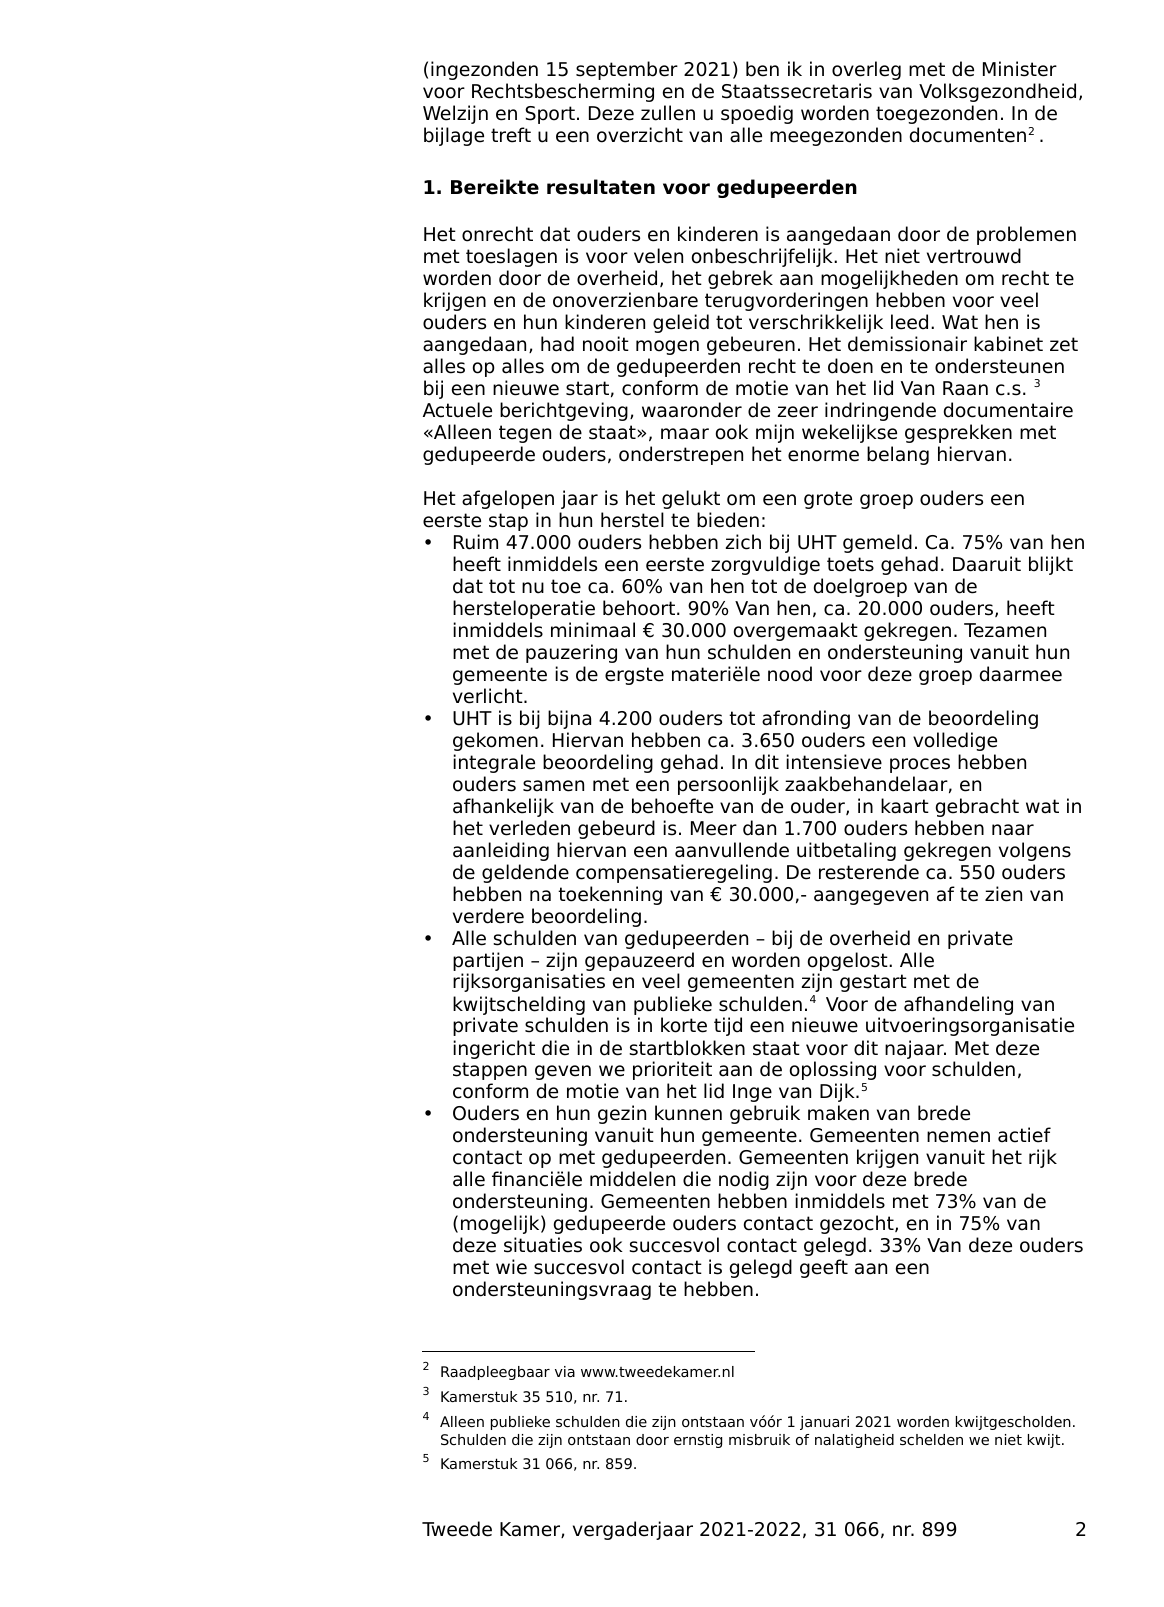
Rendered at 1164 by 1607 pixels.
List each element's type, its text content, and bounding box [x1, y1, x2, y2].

text Raadpleegbaar via www.tweedekamer.nl [422, 1360, 1087, 1382]
text Het onrecht dat ouders en kinderen is aangedaan door de problemen met toeslagen is voor velen onbeschrijfelijk. Het niet vertrouwd worden door de overheid, het gebrek aan mogelijkheden om recht te krijgen en de onoverzienbare terugvorderingen hebben voor veel ouders en hun kinderen geleid tot verschrikkelijk leed. Wat hen is aangedaan, had nooit mogen gebeuren. Het demissionair kabinet zet alles op alles om de gedupeerden recht te doen en te ondersteunen bij een nieuwe start, conform de motie van het lid Van Raan c.s. Actuele berichtgeving, waaronder de zeer indringende documentaire «Alleen tegen de staat», maar ook mijn wekelijkse gesprekken met gedupeerde ouders, onderstrepen het enorme belang hiervan. [422, 224, 1087, 466]
text (ingezonden 15 september 2021) ben ik in overleg met de Minister voor Rechtsbescherming en de Staatssecretaris van Volksgezondheid, Welzijn en Sport. Deze zullen u spoedig worden toegezonden. In de bijlage treft u een overzicht van alle meegezonden documenten. [422, 59, 1087, 147]
text • UHT is bij bijna 4.200 ouders tot afronding van de beoordeling gekomen. Hiervan hebben ca. 3.650 ouders een volledige integrale beoordeling gehad. In dit intensieve proces hebben ouders samen met een persoonlijk zaakbehandelaar, en afhankelijk van de behoefte van de ouder, in kaart gebracht wat in het verleden gebeurd is. Meer dan 1.700 ouders hebben naar aanleiding hiervan een aanvullende uitbetaling gekregen volgens de geldende compensatieregeling. De resterende ca. 550 ouders hebben na toekenning van € 30.000,- aangegeven af te zien van verdere beoordeling. [422, 708, 1087, 927]
text Kamerstuk 31 066, nr. 859. [422, 1452, 1087, 1474]
subtitle 1. Bereikte resultaten voor gedupeerden [422, 177, 1087, 199]
text • Alle schulden van gedupeerden – bij de overheid en private partijen – zijn gepauzeerd en worden opgelost. Alle rijksorganisaties en veel gemeenten zijn gestart met de kwijtschelding van publieke schulden. Voor de afhandeling van private schulden is in korte tijd een nieuwe uitvoeringsorganisatie ingericht die in de startblokken staat voor dit najaar. Met deze stappen geven we prioriteit aan de oplossing voor schulden, conform de motie van het lid Inge van Dijk. [422, 927, 1087, 1103]
text • Ruim 47.000 ouders hebben zich bij UHT gemeld. Ca. 75% van hen heeft inmiddels een eerste zorgvuldige toets gehad. Daaruit blijkt dat tot nu toe ca. 60% van hen tot de doelgroep van de hersteloperatie behoort. 90% Van hen, ca. 20.000 ouders, heeft inmiddels minimaal € 30.000 overgemaakt gekregen. Tezamen met de pauzering van hun schulden en ondersteuning vanuit hun gemeente is de ergste materiële nood voor deze groep daarmee verlicht. [422, 532, 1087, 708]
text Alleen publieke schulden die zijn ontstaan vóór 1 januari 2021 worden kwijtgescholden. Schulden die zijn ontstaan door ernstig misbruik of nalatigheid schelden we niet kwijt. [422, 1410, 1087, 1449]
text • Ouders en hun gezin kunnen gebruik maken van brede ondersteuning vanuit hun gemeente. Gemeenten nemen actief contact op met gedupeerden. Gemeenten krijgen vanuit het rijk alle financiële middelen die nodig zijn voor deze brede ondersteuning. Gemeenten hebben inmiddels met 73% van de (mogelijk) gedupeerde ouders contact gezocht, en in 75% van deze situaties ook succesvol contact gelegd. 33% Van deze ouders met wie succesvol contact is gelegd geeft aan een ondersteuningsvraag te hebben. [422, 1103, 1087, 1301]
text Kamerstuk 35 510, nr. 71. [422, 1385, 1087, 1407]
text Het afgelopen jaar is het gelukt om een grote groep ouders een eerste stap in hun herstel te bieden: [422, 488, 1087, 532]
